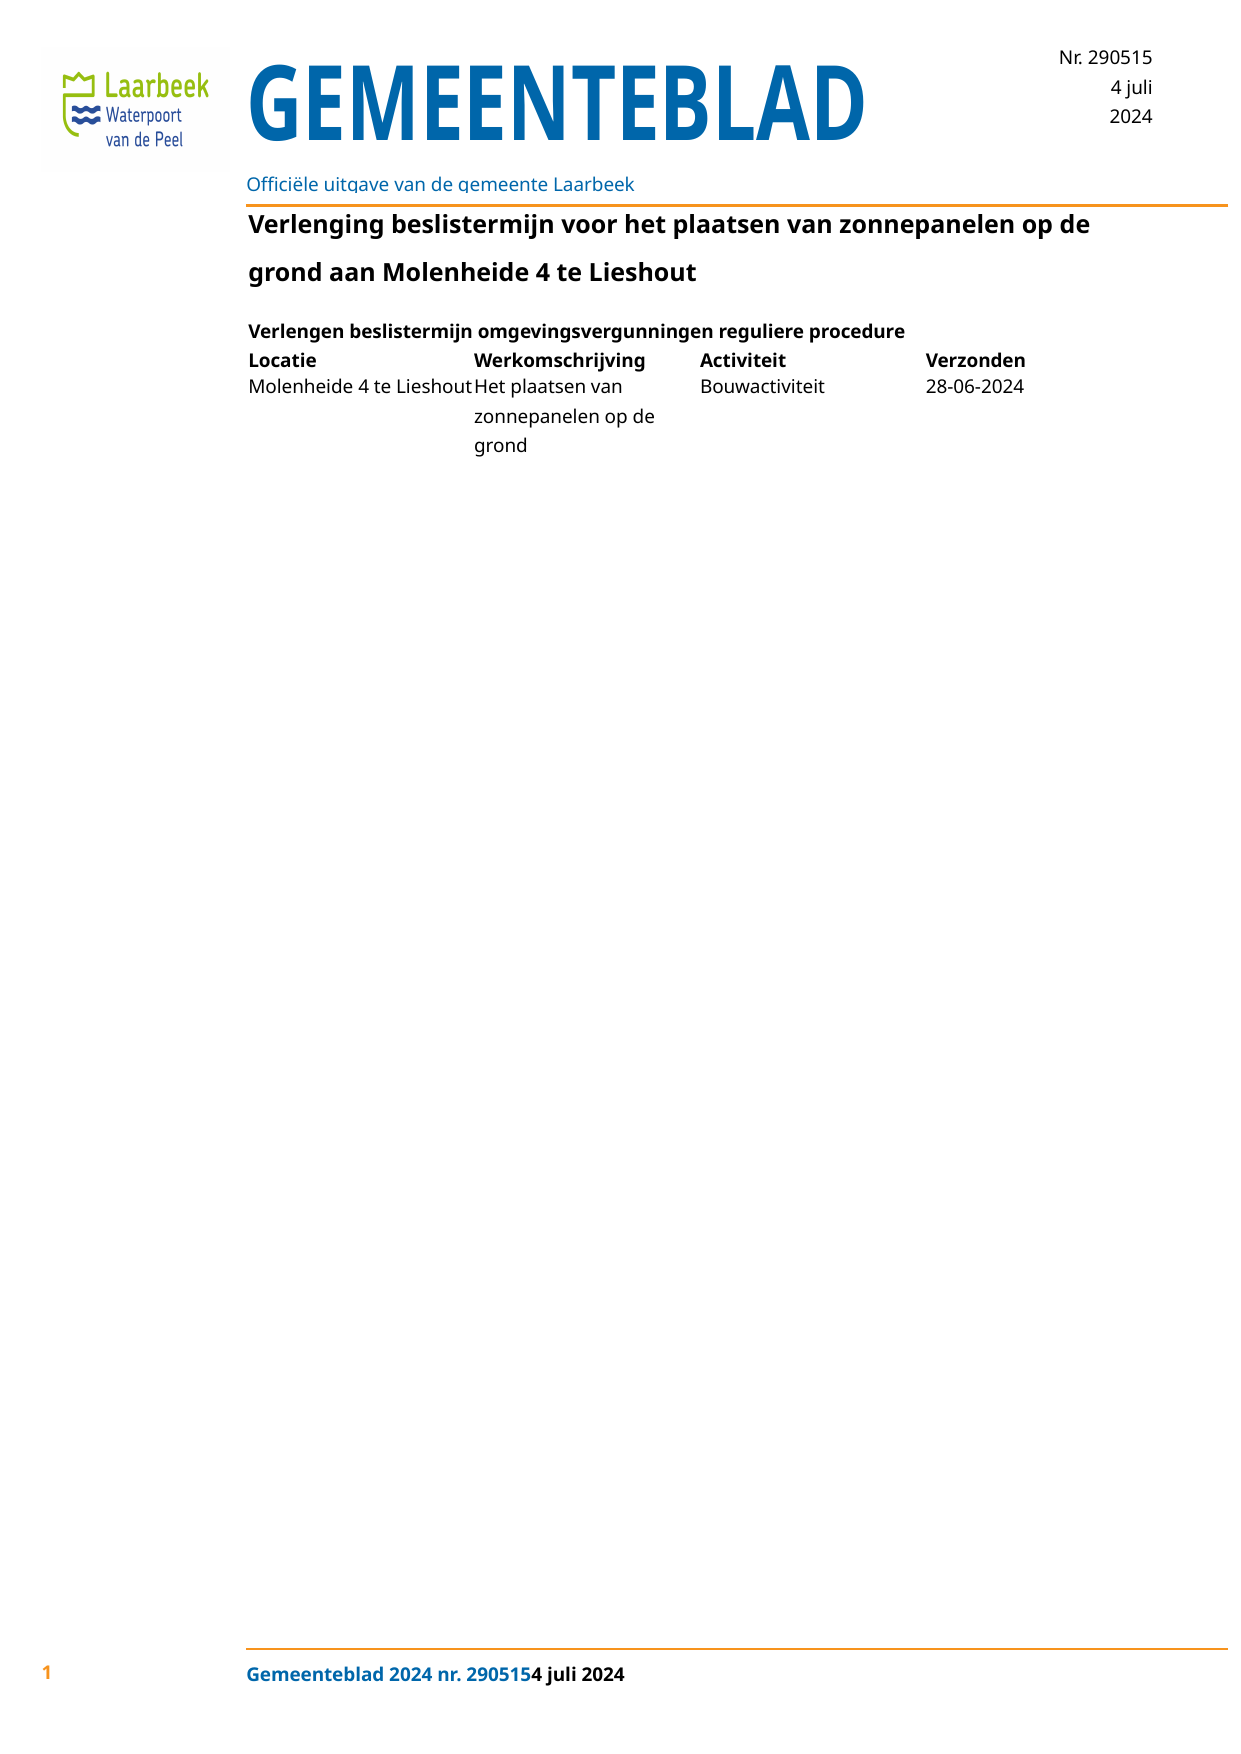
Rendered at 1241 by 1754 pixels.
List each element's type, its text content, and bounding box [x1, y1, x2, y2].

table_cell 28-06-2024 [926, 373, 1152, 458]
table_header Activiteit [700, 348, 926, 373]
text Verlengen beslistermijn omgevingsvergunningen reguliere procedure [248, 318, 1152, 344]
table_header Locatie [248, 348, 474, 373]
table_cell Bouwactiviteit [700, 373, 926, 458]
picture [41, 47, 231, 172]
table_cell Het plaatsen van zonnepanelen op de grond [474, 373, 700, 458]
text Verlenging beslistermijn voor het plaatsen van zonnepanelen op de grond aan Molenheide 4 te Lieshout [248, 207, 1152, 288]
table_cell Molenheide 4 te Lieshout [248, 373, 474, 458]
table_header Werkomschrijving [474, 348, 700, 373]
table_header Verzonden [926, 348, 1152, 373]
